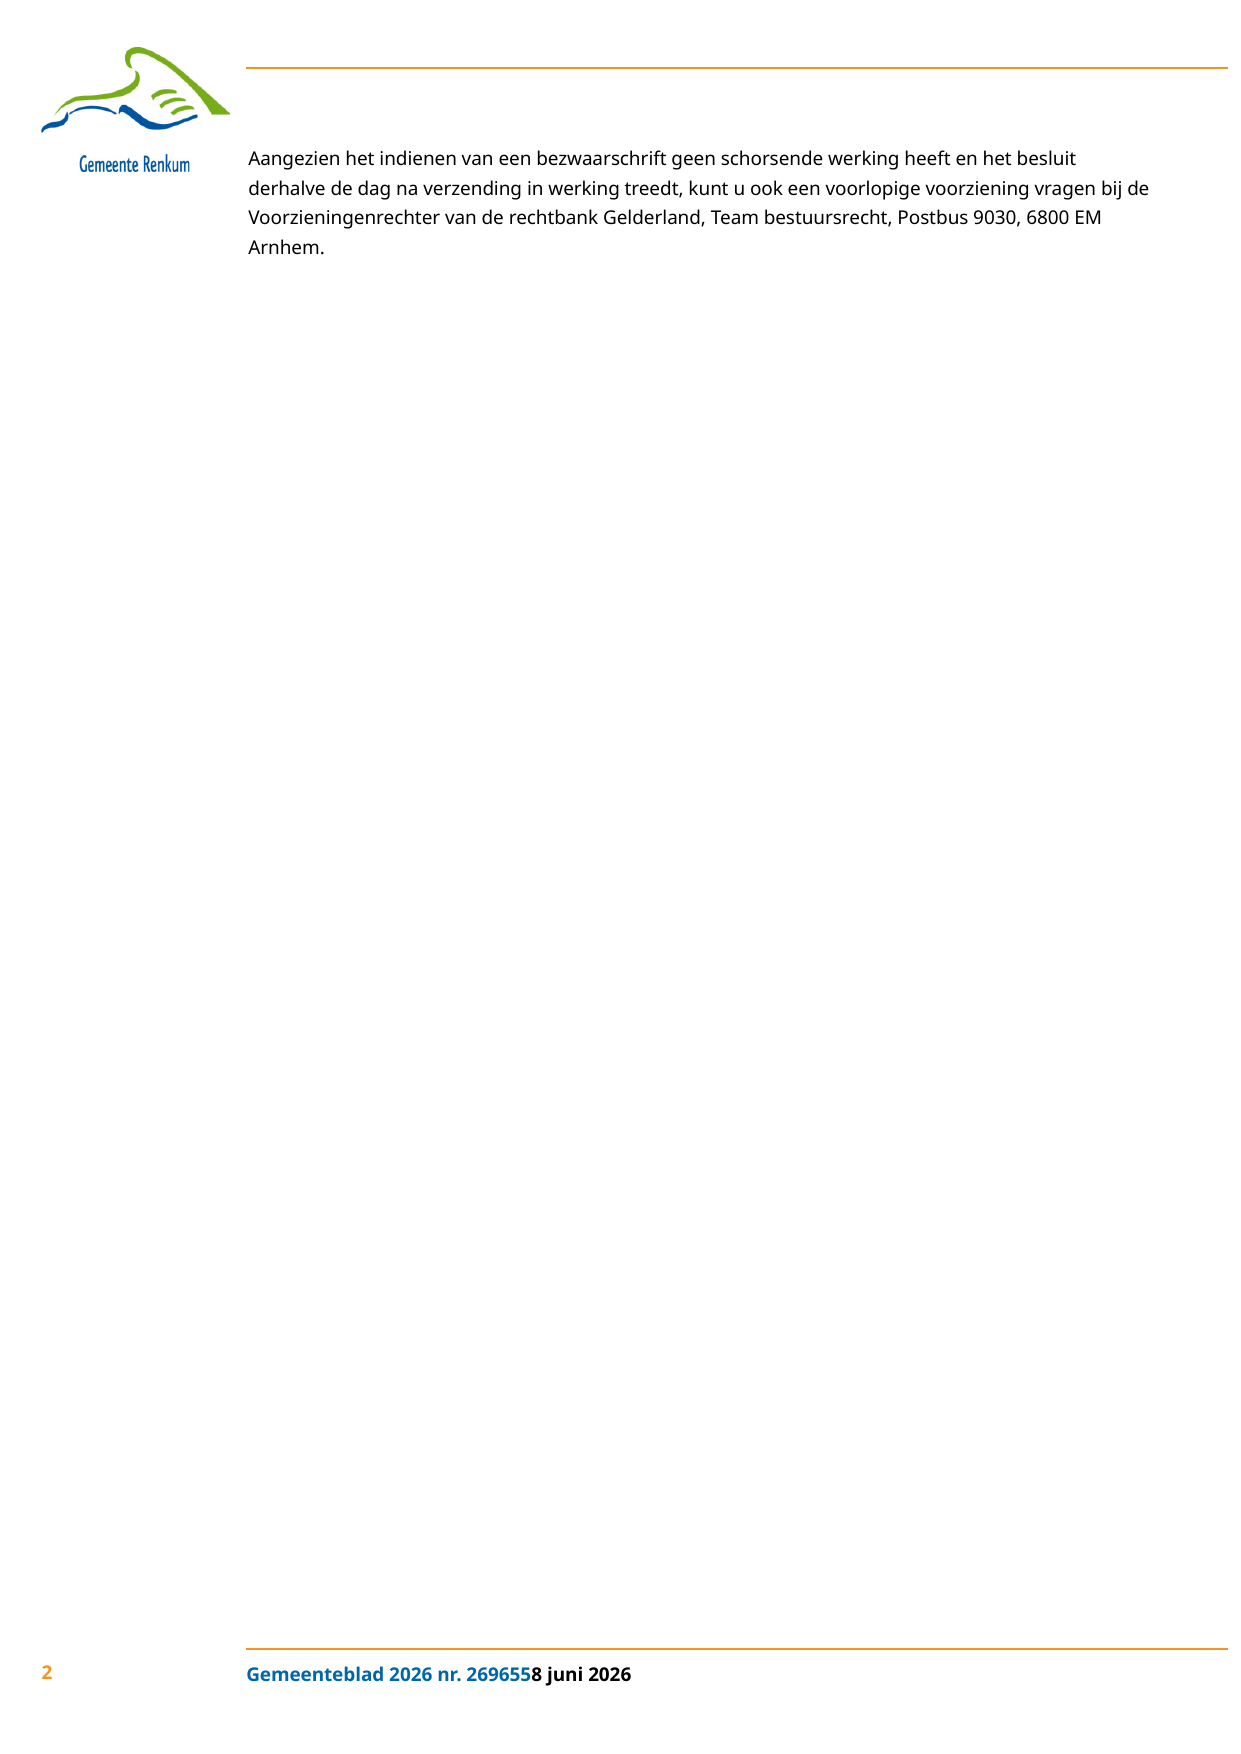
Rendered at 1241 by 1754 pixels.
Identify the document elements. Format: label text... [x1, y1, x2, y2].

text Aangezien het indienen van een bezwaarschrift geen schorsende werking heeft en het besluit derhalve de dag na verzending in werking treedt, kunt u ook een voorlopige voorziening vragen bij de Voorzieningenrechter van de rechtbank Gelderland, Team bestuursrecht, Postbus 9030, 6800 EM Arnhem. [248, 145, 1152, 260]
picture [41, 47, 231, 172]
